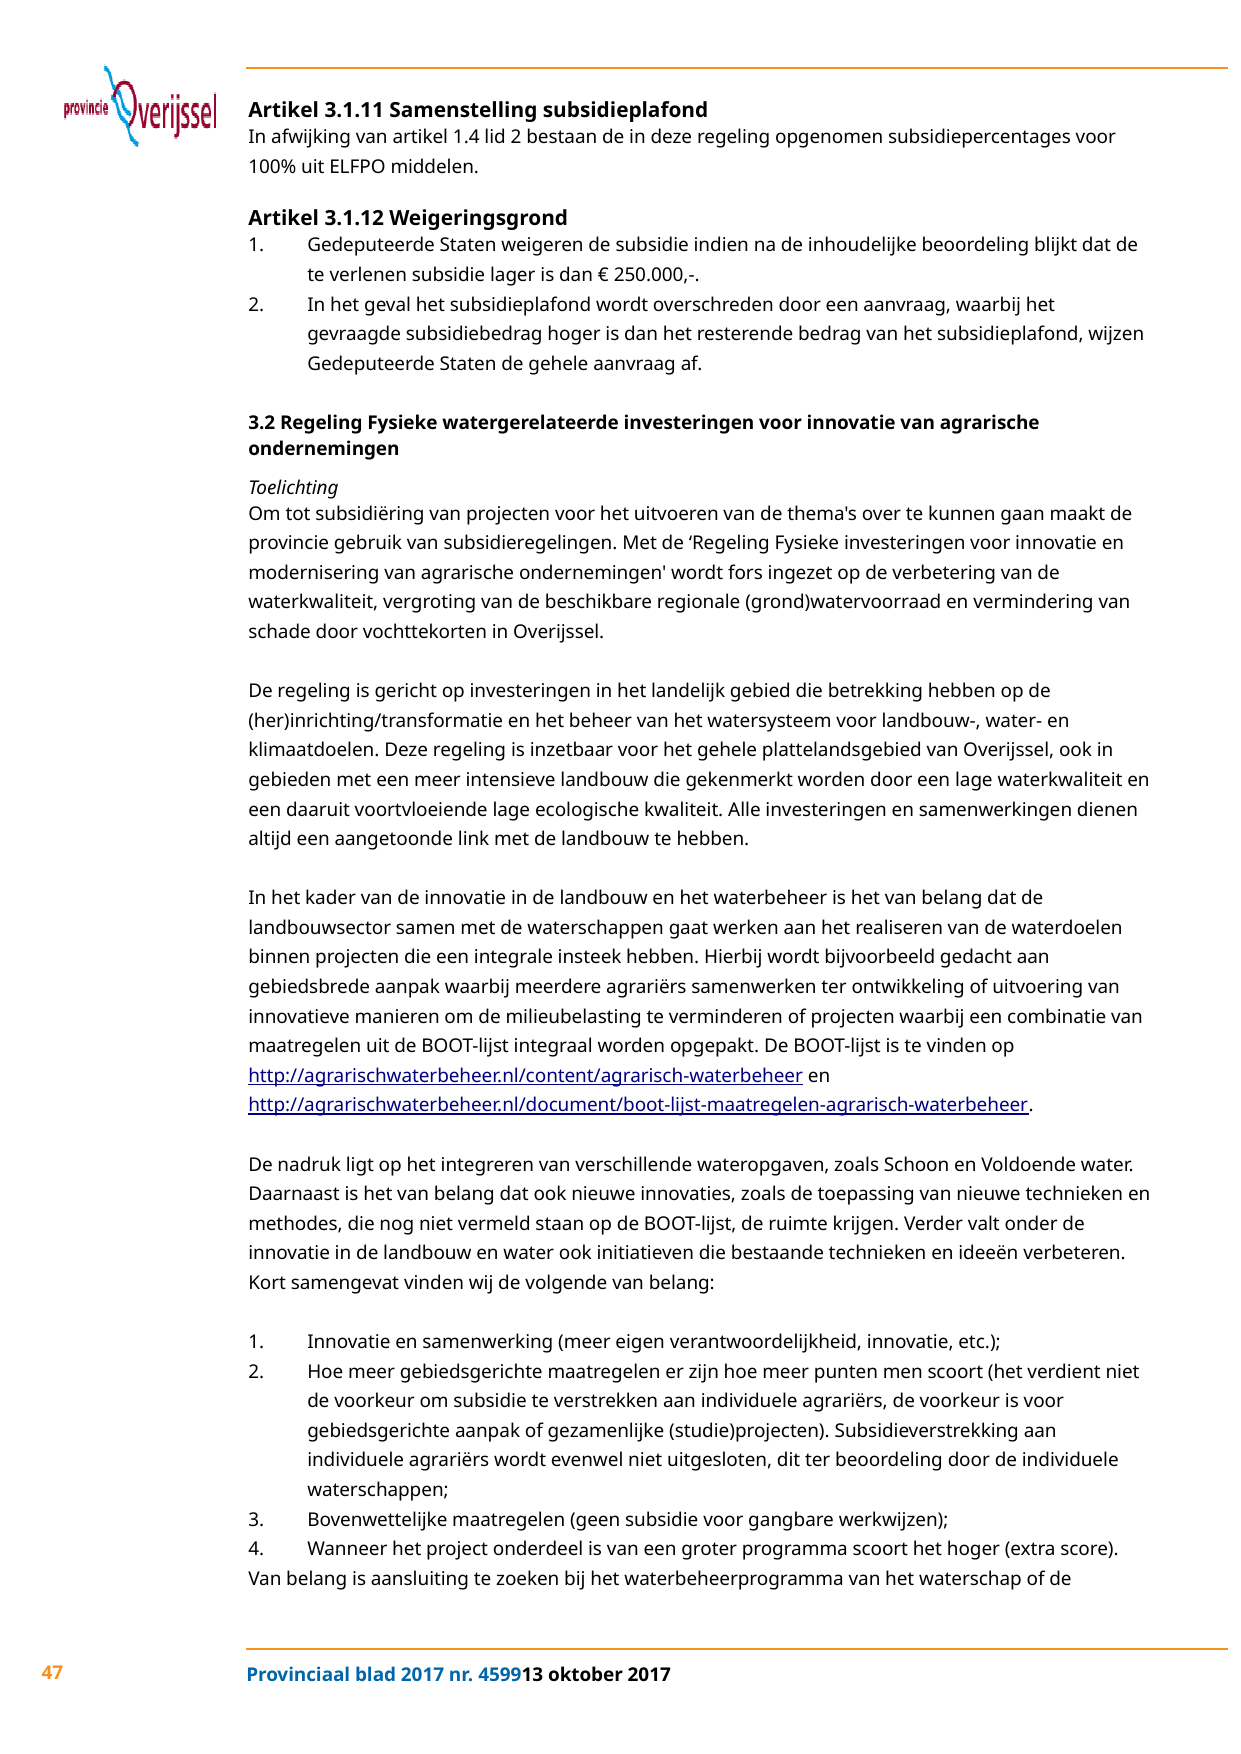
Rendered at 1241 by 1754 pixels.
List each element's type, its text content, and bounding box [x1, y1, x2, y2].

text Om tot subsidiëring van projecten voor het uitvoeren van de thema's over te kunnen gaan maakt de provincie gebruik van subsidieregelingen. Met de ‘Regeling Fysieke investeringen voor innovatie en modernisering van agrarische ondernemingen' wordt fors ingezet op de verbetering van de waterkwaliteit, vergroting van de beschikbare regionale (grond)watervoorraad en vermindering van schade door vochttekorten in Overijssel. [248, 500, 1152, 644]
list Gedeputeerde Staten weigeren de subsidie indien na de inhoudelijke beoordeling blijkt dat de te verlenen subsidie lager is dan € 250.000,-. [248, 232, 1152, 287]
text Artikel 3.1.12 Weigeringsgrond [248, 203, 1152, 232]
list Hoe meer gebiedsgerichte maatregelen er zijn hoe meer punten men scoort (het verdient niet de voorkeur om subsidie te verstrekken aan individuele agrariërs, de voorkeur is voor gebiedsgerichte aanpak of gezamenlijke (studie)projecten). Subsidieverstrekking aan individuele agrariërs wordt evenwel niet uitgesloten, dit ter beoordeling door de individuele waterschappen; [248, 1358, 1152, 1502]
picture [41, 47, 231, 172]
list Bovenwettelijke maatregelen (geen subsidie voor gangbare werkwijzen); [248, 1506, 1152, 1531]
list Innovatie en samenwerking (meer eigen verantwoordelijkheid, innovatie, etc.); [248, 1328, 1152, 1354]
text In het kader van de innovatie in de landbouw en het waterbeheer is het van belang dat de landbouwsector samen met de waterschappen gaat werken aan het realiseren van de waterdoelen binnen projecten die een integrale insteek hebben. Hierbij wordt bijvoorbeeld gedacht aan gebiedsbrede aanpak waarbij meerdere agrariërs samenwerken ter ontwikkeling of uitvoering van innovatieve manieren om de milieubelasting te verminderen of projecten waarbij een combinatie van maatregelen uit de BOOT-lijst integraal worden opgepakt. De BOOT-lijst is te vinden op http://agrarischwaterbeheer.nl/content/agrarisch-waterbeheer en http://agrarischwaterbeheer.nl/document/boot-lijst-maatregelen-agrarisch-waterbeheer. [248, 884, 1152, 1117]
list In het geval het subsidieplafond wordt overschreden door een aanvraag, waarbij het gevraagde subsidiebedrag hoger is dan het resterende bedrag van het subsidieplafond, wijzen Gedeputeerde Staten de gehele aanvraag af. [248, 291, 1152, 376]
text De regeling is gericht op investeringen in het landelijk gebied die betrekking hebben op de (her)inrichting/transformatie en het beheer van het watersysteem voor landbouw-, water- en klimaatdoelen. Deze regeling is inzetbaar voor het gehele plattelandsgebied van Overijssel, ook in gebieden met een meer intensieve landbouw die gekenmerkt worden door een lage waterkwaliteit en een daaruit voortvloeiende lage ecologische kwaliteit. Alle investeringen en samenwerkingen dienen altijd een aangetoonde link met de landbouw te hebben. [248, 677, 1152, 851]
text Artikel 3.1.11 Samenstelling subsidieplafond [248, 95, 1152, 123]
text De nadruk ligt op het integreren van verschillende wateropgaven, zoals Schoon en Voldoende water. Daarnaast is het van belang dat ook nieuwe innovaties, zoals de toepassing van nieuwe technieken en methodes, die nog niet vermeld staan op de BOOT-lijst, de ruimte krijgen. Verder valt onder de innovatie in de landbouw en water ook initiatieven die bestaande technieken en ideeën verbeteren. Kort samengevat vinden wij de volgende van belang: [248, 1151, 1152, 1295]
text Van belang is aansluiting te zoeken bij het waterbeheerprogramma van het waterschap of de [248, 1565, 1152, 1591]
text In afwijking van artikel 1.4 lid 2 bestaan de in deze regeling opgenomen subsidiepercentages voor 100% uit ELFPO middelen. [248, 123, 1152, 178]
text 3.2 Regeling Fysieke watergerelateerde investeringen voor innovatie van agrarische ondernemingen [248, 409, 1152, 461]
text Toelichting [248, 474, 1152, 500]
list Wanneer het project onderdeel is van een groter programma scoort het hoger (extra score). [248, 1535, 1152, 1561]
